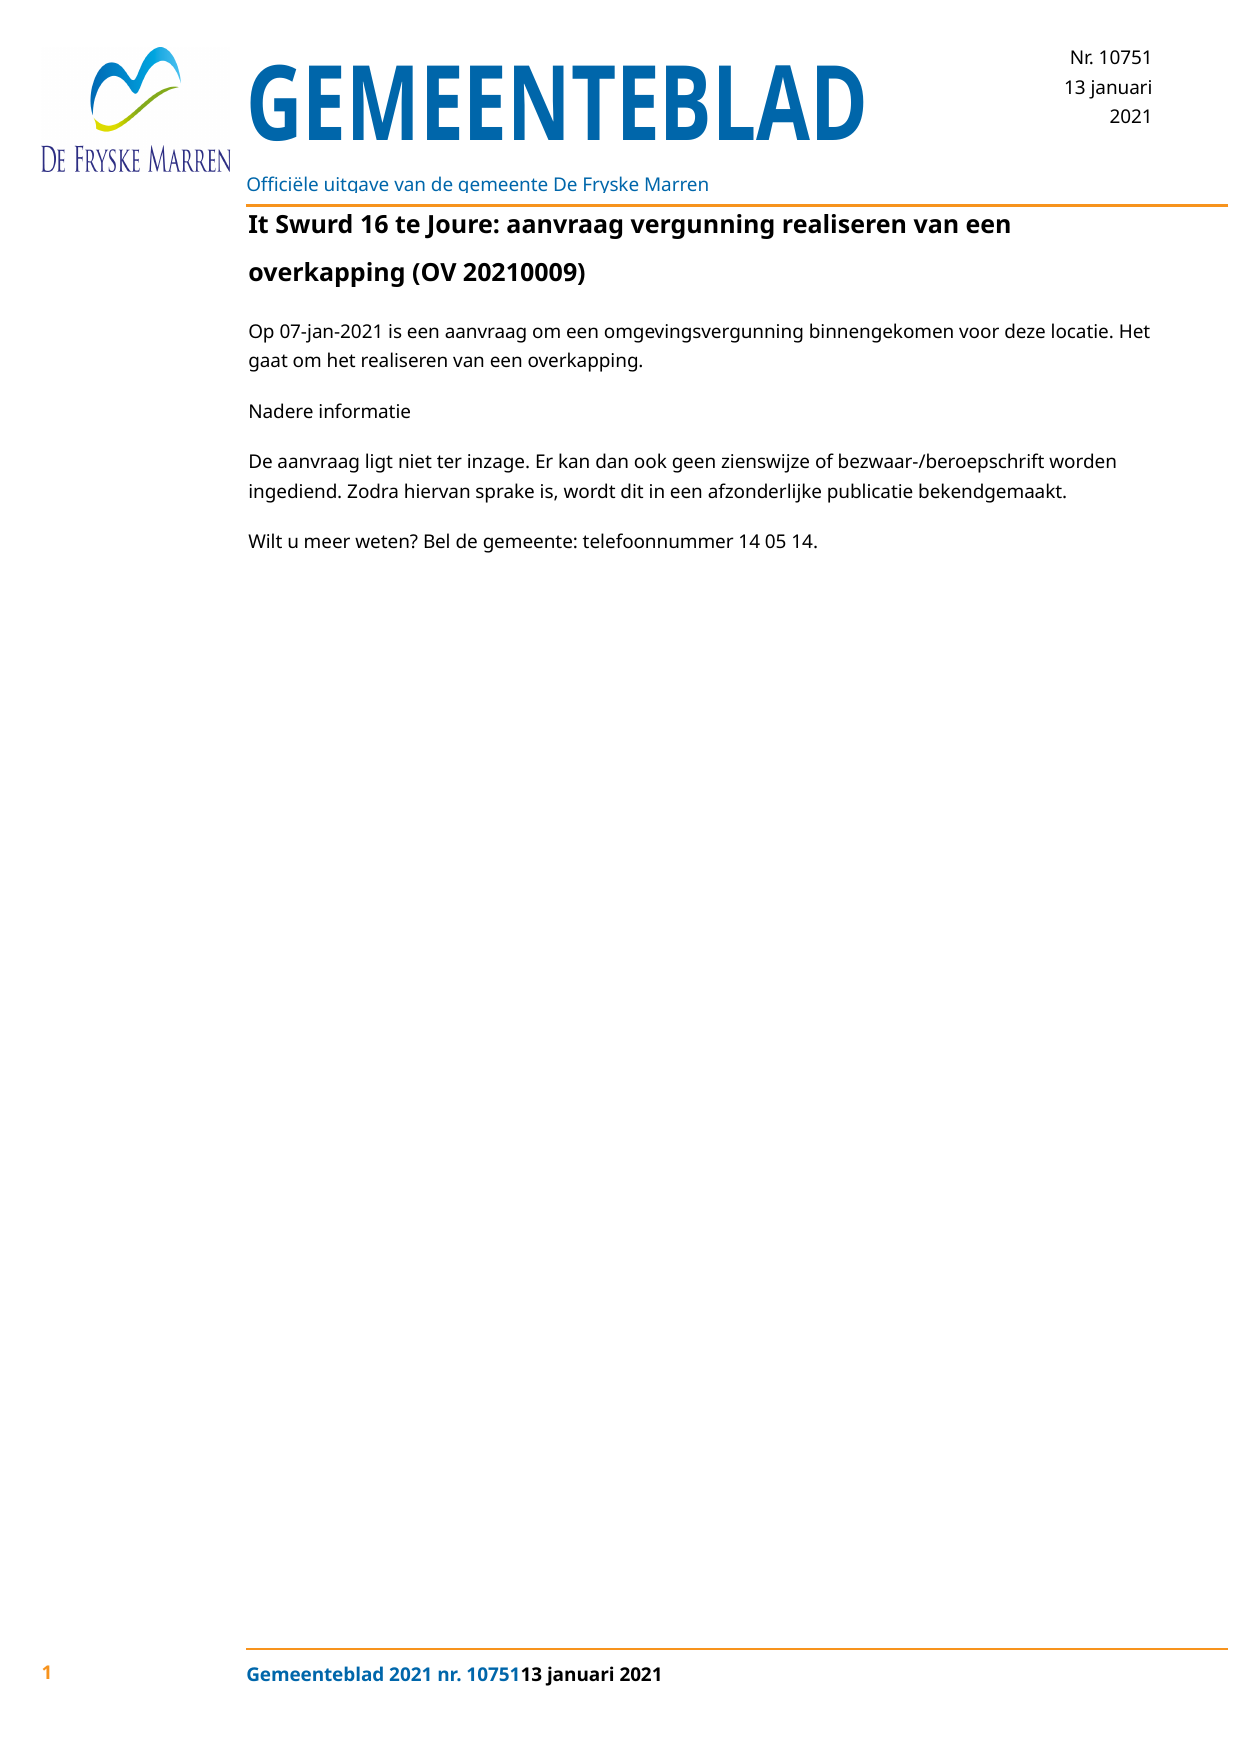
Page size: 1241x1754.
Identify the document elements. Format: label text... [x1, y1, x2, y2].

text It Swurd 16 te Joure: aanvraag vergunning realiseren van een overkapping (OV 20210009) [248, 207, 1152, 288]
picture [41, 47, 231, 172]
text Wilt u meer weten? Bel de gemeente: telefoonnummer 14 05 14. [248, 528, 1152, 554]
text De aanvraag ligt niet ter inzage. Er kan dan ook geen zienswijze of bezwaar-/beroepschrift worden ingediend. Zodra hiervan sprake is, wordt dit in een afzonderlijke publicatie bekendgemaakt. [248, 448, 1152, 504]
text Op 07-jan-2021 is een aanvraag om een omgevingsvergunning binnengekomen voor deze locatie. Het gaat om het realiseren van een overkapping. [248, 318, 1152, 373]
text Nadere informatie [248, 398, 1152, 424]
